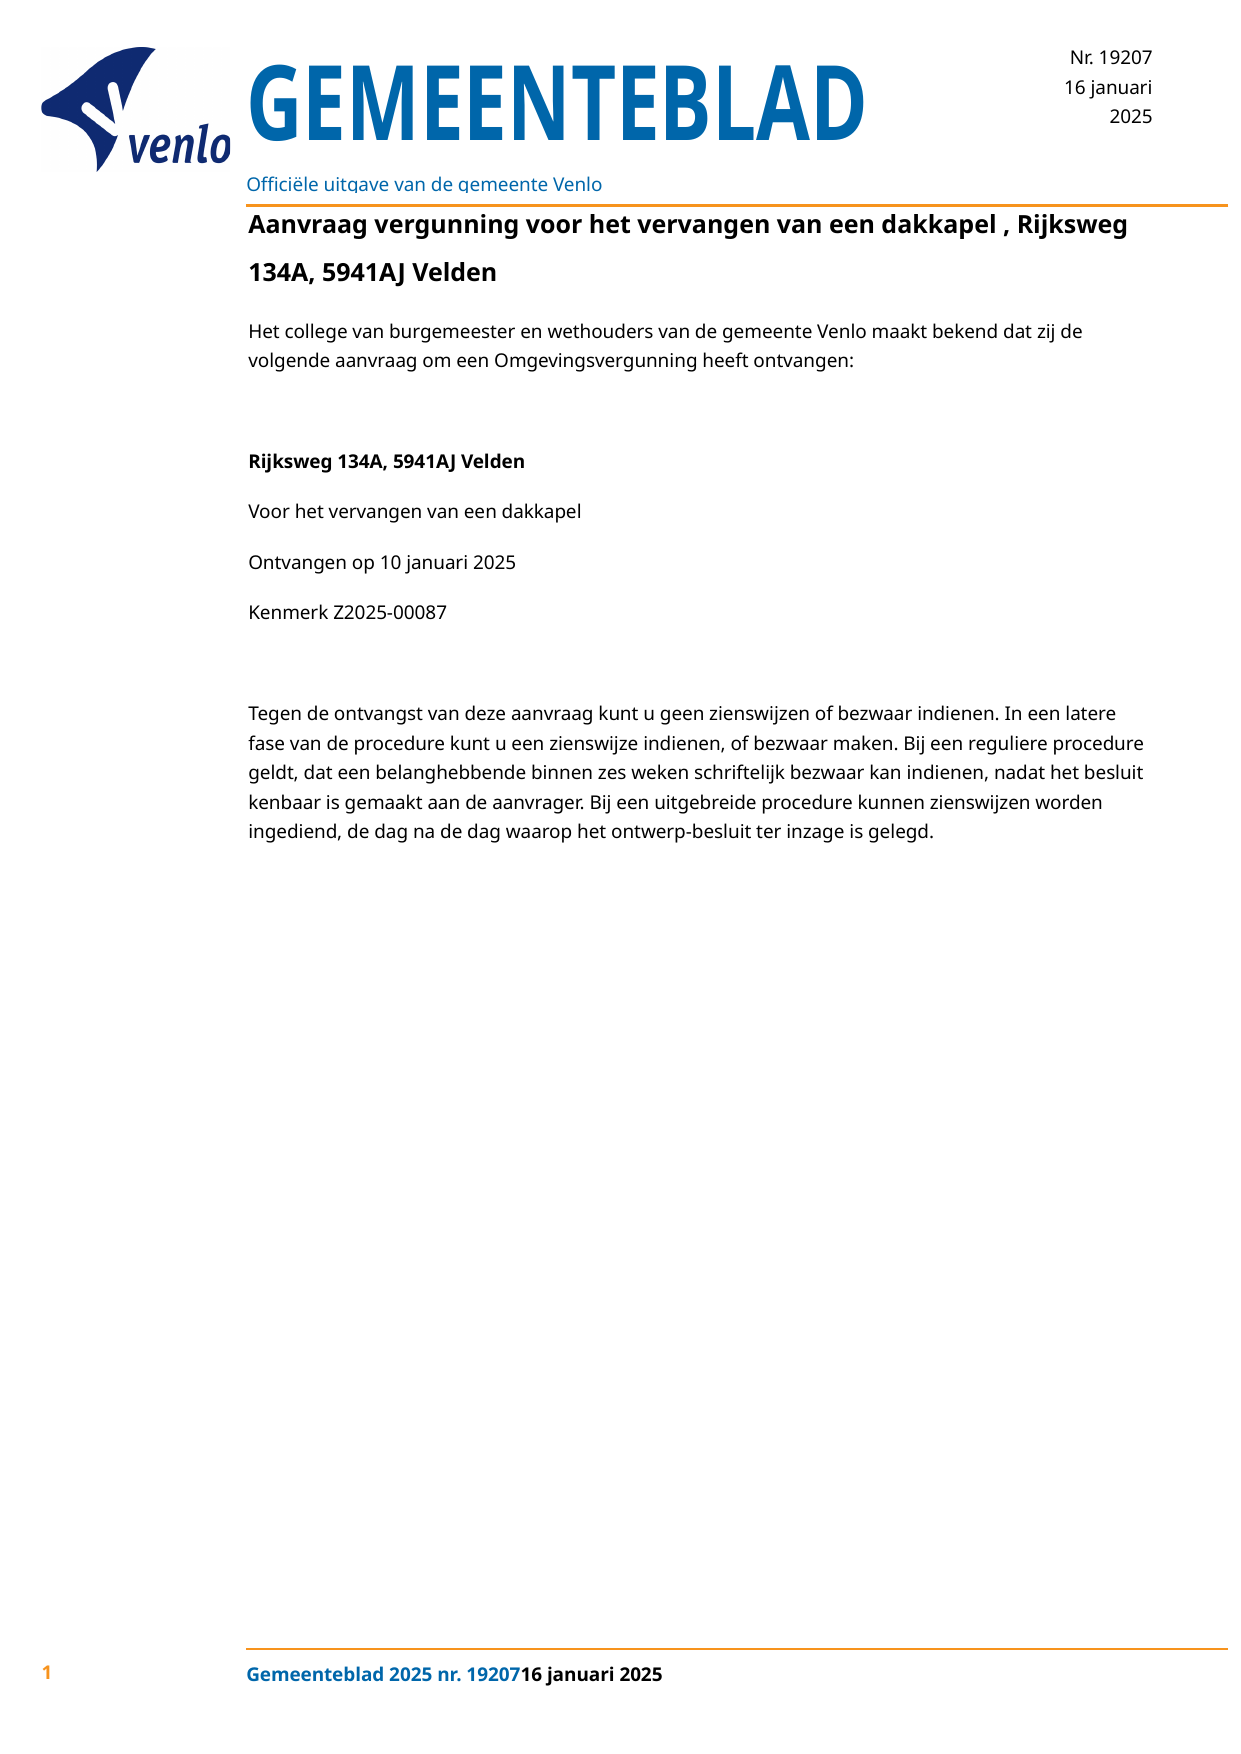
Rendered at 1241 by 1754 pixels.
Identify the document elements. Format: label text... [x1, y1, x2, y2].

text Ontvangen op 10 januari 2025 [248, 549, 1152, 575]
text Voor het vervangen van een dakkapel [248, 499, 1152, 524]
text Aanvraag vergunning voor het vervangen van een dakkapel , Rijksweg 134A, 5941AJ Velden [248, 207, 1152, 288]
text Rijksweg 134A, 5941AJ Velden [248, 448, 1152, 474]
text Kenmerk Z2025-00087 [248, 599, 1152, 625]
text Het college van burgemeester en wethouders van de gemeente Venlo maakt bekend dat zij de volgende aanvraag om een Omgevingsvergunning heeft ontvangen: [248, 318, 1152, 373]
text Tegen de ontvangst van deze aanvraag kunt u geen zienswijzen of bezwaar indienen. In een latere fase van de procedure kunt u een zienswijze indienen, of bezwaar maken. Bij een reguliere procedure geldt, dat een belanghebbende binnen zes weken schriftelijk bezwaar kan indienen, nadat het besluit kenbaar is gemaakt aan de aanvrager. Bij een uitgebreide procedure kunnen zienswijzen worden ingediend, de dag na de dag waarop het ontwerp-besluit ter inzage is gelegd. [248, 700, 1152, 844]
picture [41, 47, 231, 172]
